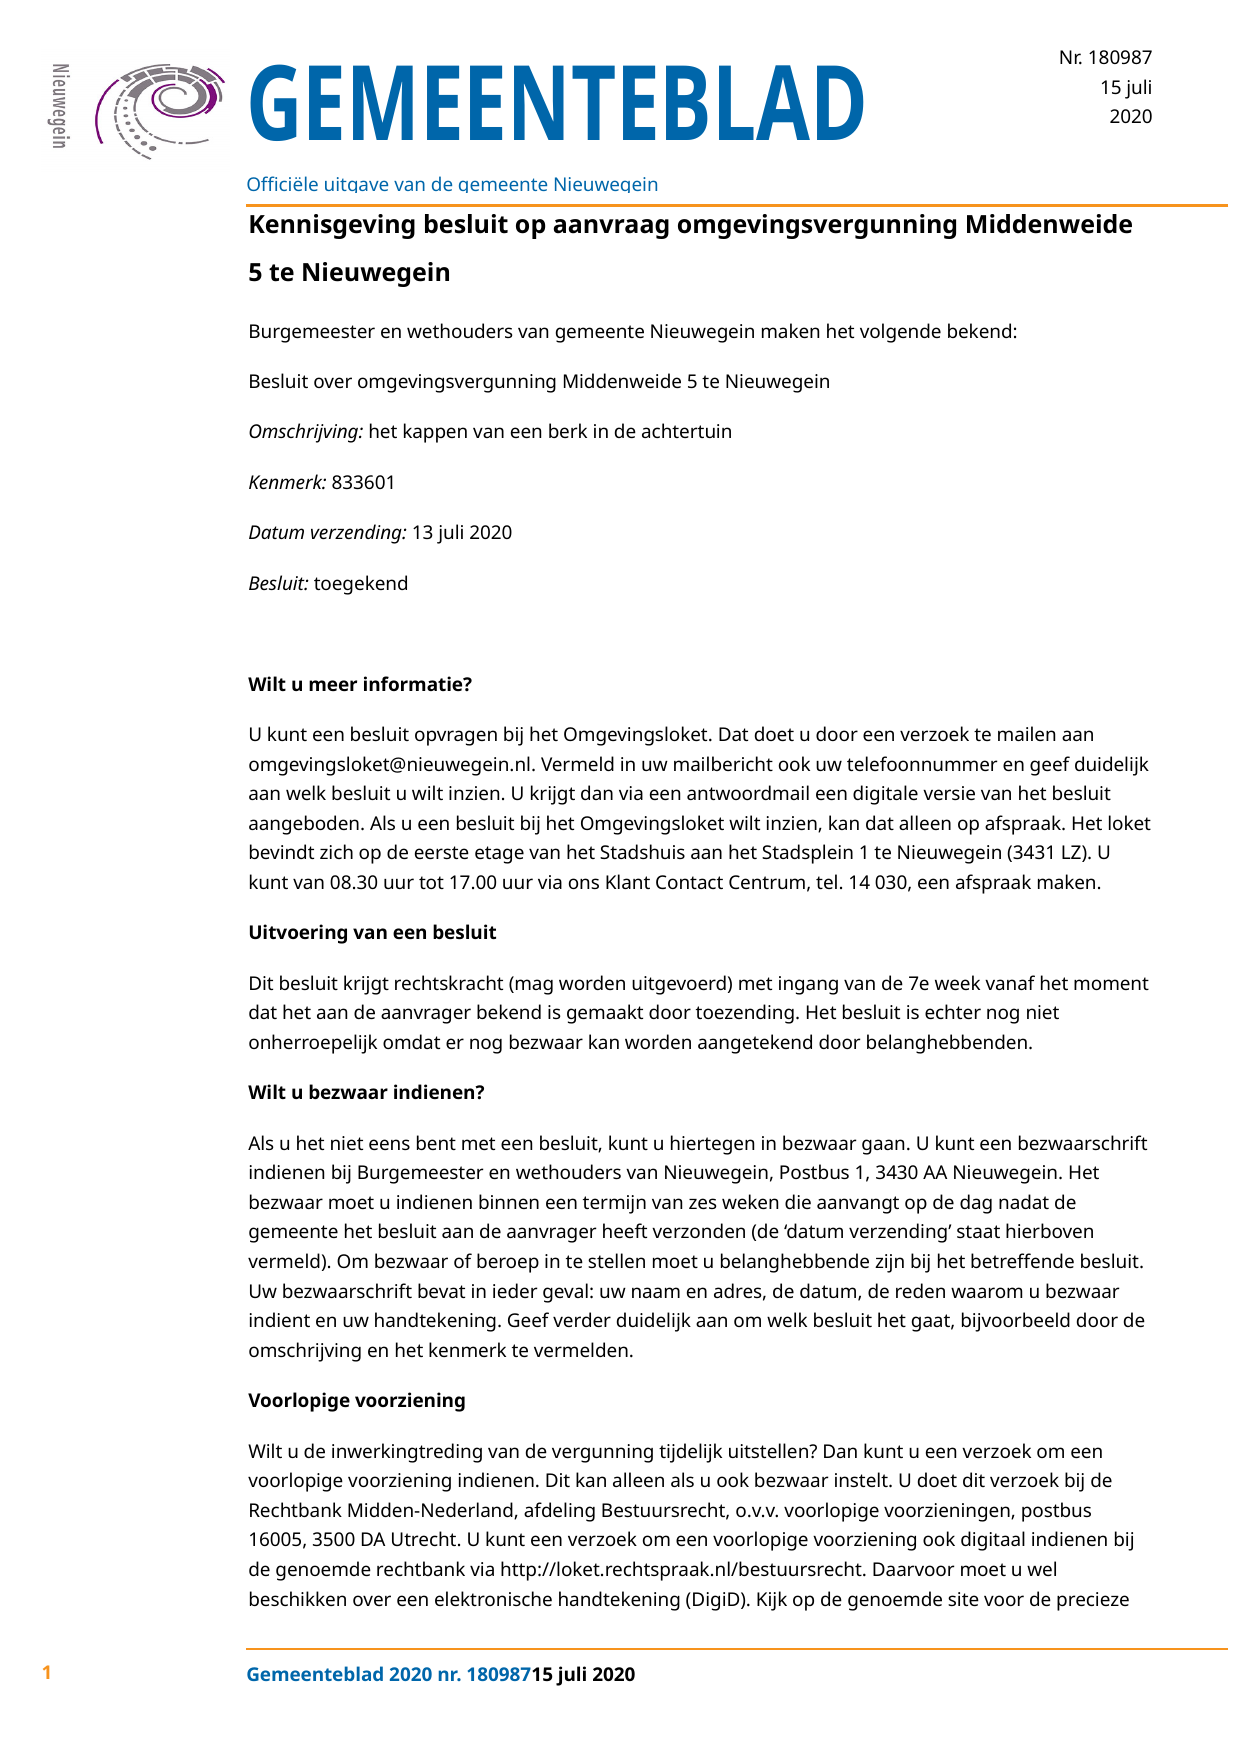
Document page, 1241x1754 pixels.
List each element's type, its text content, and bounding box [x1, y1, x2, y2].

text U kunt een besluit opvragen bij het Omgevingsloket. Dat doet u door een verzoek te mailen aan omgevingsloket@nieuwegein.nl. Vermeld in uw mailbericht ook uw telefoonnummer en geef duidelijk aan welk besluit u wilt inzien. U krijgt dan via een antwoordmail een digitale versie van het besluit aangeboden. Als u een besluit bij het Omgevingsloket wilt inzien, kan dat alleen op afspraak. Het loket bevindt zich op de eerste etage van het Stadshuis aan het Stadsplein 1 te Nieuwegein (3431 LZ). U kunt van 08.30 uur tot 17.00 uur via ons Klant Contact Centrum, tel. 14 030, een afspraak maken. [248, 721, 1152, 895]
picture [41, 47, 231, 172]
text Burgemeester en wethouders van gemeente Nieuwegein maken het volgende bekend: [248, 318, 1152, 344]
text Kennisgeving besluit op aanvraag omgevingsvergunning Middenweide 5 te Nieuwegein [248, 207, 1152, 288]
text Wilt u bezwaar indienen? [248, 1079, 1152, 1105]
text Als u het niet eens bent met een besluit, kunt u hiertegen in bezwaar gaan. U kunt een bezwaarschrift indienen bij Burgemeester en wethouders van Nieuwegein, Postbus 1, 3430 AA Nieuwegein. Het bezwaar moet u indienen binnen een termijn van zes weken die aanvangt op de dag nadat de gemeente het besluit aan de aanvrager heeft verzonden (de ‘datum verzending’ staat hierboven vermeld). Om bezwaar of beroep in te stellen moet u belanghebbende zijn bij het betreffende besluit. Uw bezwaarschrift bevat in ieder geval: uw naam en adres, de datum, de reden waarom u bezwaar indient en uw handtekening. Geef verder duidelijk aan om welk besluit het gaat, bijvoorbeeld door de omschrijving en het kenmerk te vermelden. [248, 1130, 1152, 1363]
text Dit besluit krijgt rechtskracht (mag worden uitgevoerd) met ingang van de 7e week vanaf het moment dat het aan de aanvrager bekend is gemaakt door toezending. Het besluit is echter nog niet onherroepelijk omdat er nog bezwaar kan worden aangetekend door belanghebbenden. [248, 970, 1152, 1055]
text Besluit: toegekend [248, 570, 1152, 596]
text Besluit over omgevingsvergunning Middenweide 5 te Nieuwegein [248, 368, 1152, 394]
text Uitvoering van een besluit [248, 919, 1152, 945]
text Wilt u de inwerkingtreding van de vergunning tijdelijk uitstellen? Dan kunt u een verzoek om een voorlopige voorziening indienen. Dit kan alleen als u ook bezwaar instelt. U doet dit verzoek bij de Rechtbank Midden-Nederland, afdeling Bestuursrecht, o.v.v. voorlopige voorzieningen, postbus 16005, 3500 DA Utrecht. U kunt een verzoek om een voorlopige voorziening ook digitaal indienen bij de genoemde rechtbank via http://loket.rechtspraak.nl/bestuursrecht. Daarvoor moet u wel beschikken over een elektronische handtekening (DigiD). Kijk op de genoemde site voor de precieze [248, 1438, 1152, 1612]
text Kenmerk: 833601 [248, 469, 1152, 495]
text Omschrijving: het kappen van een berk in de achtertuin [248, 419, 1152, 444]
text Wilt u meer informatie? [248, 671, 1152, 697]
text Voorlopige voorziening [248, 1387, 1152, 1413]
text Datum verzending: 13 juli 2020 [248, 519, 1152, 545]
